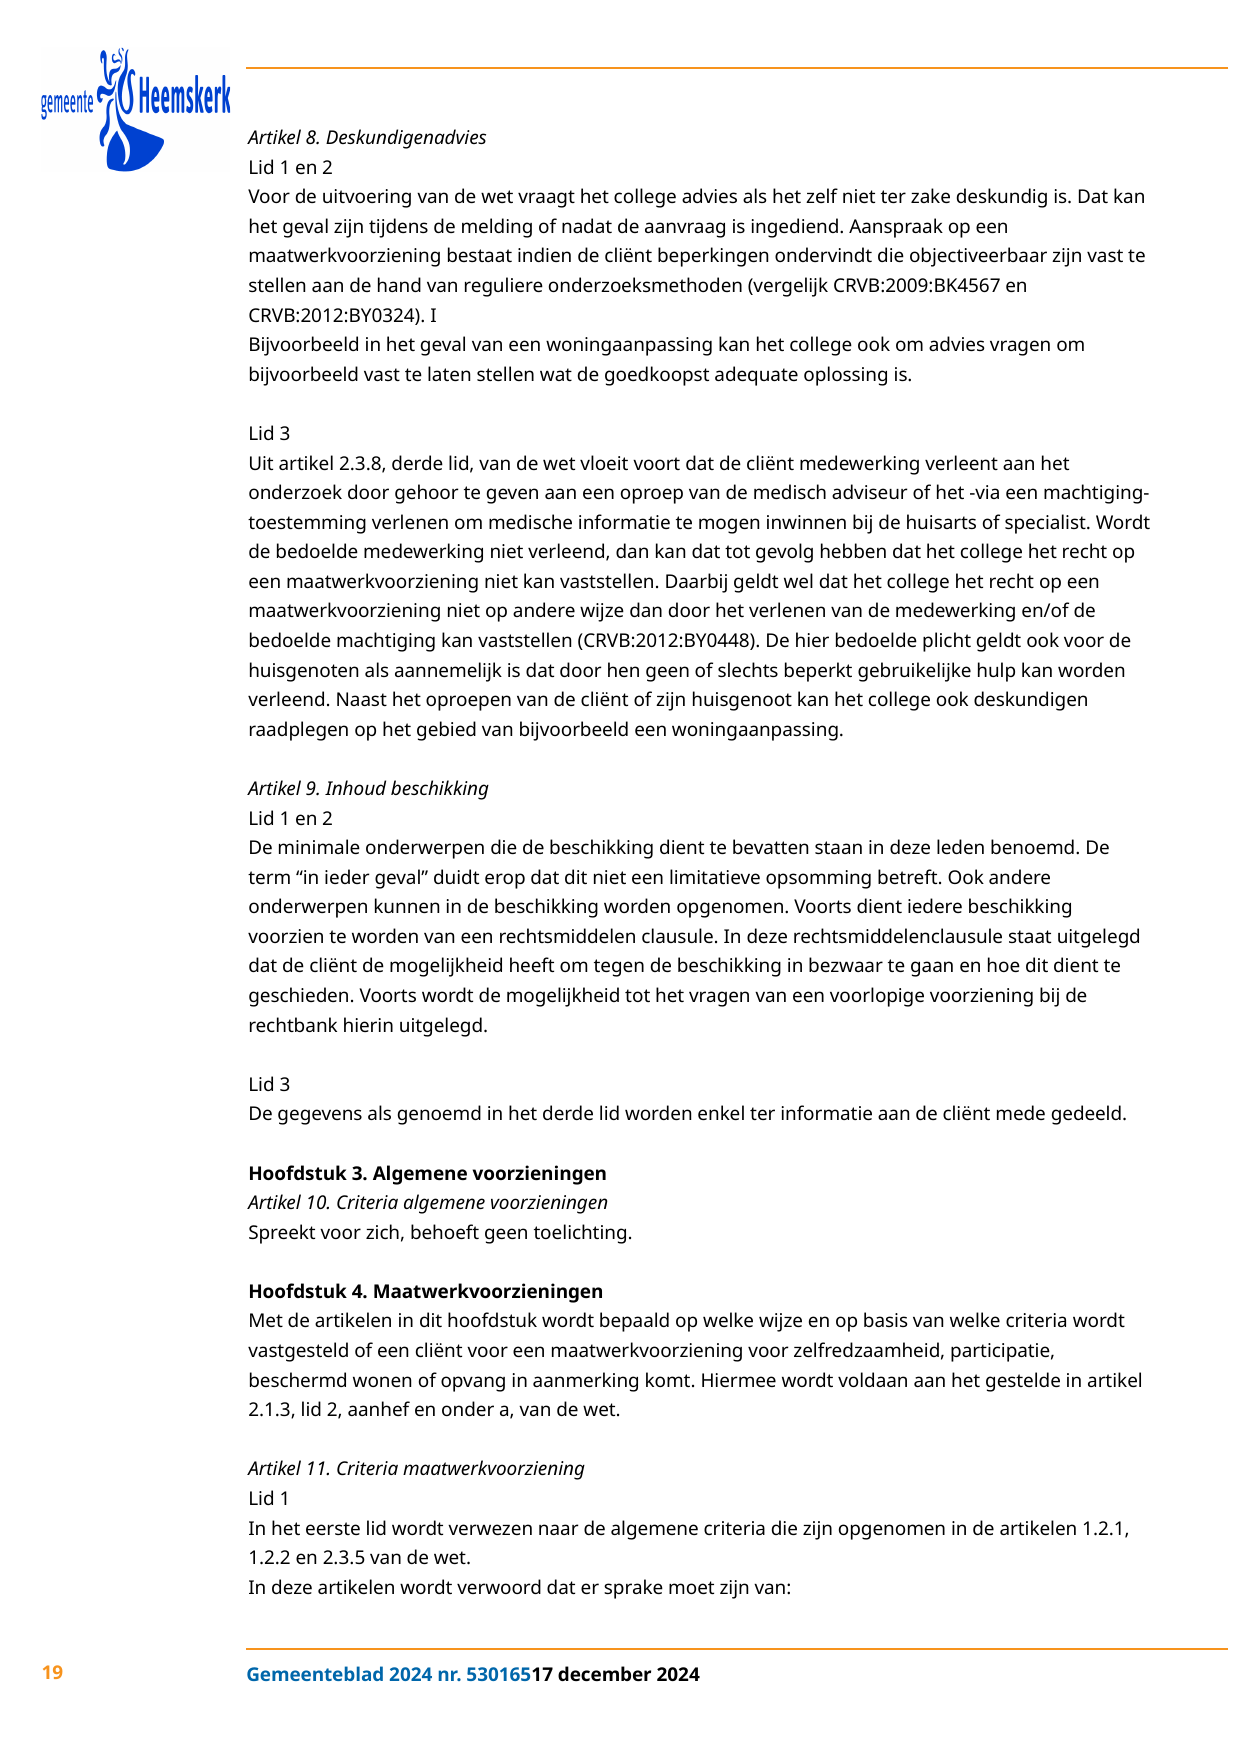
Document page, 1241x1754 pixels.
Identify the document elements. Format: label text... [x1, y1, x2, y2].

text Bijvoorbeeld in het geval van een woningaanpassing kan het college ook om advies vragen om bijvoorbeeld vast te laten stellen wat de goedkoopst adequate oplossing is. [248, 331, 1152, 387]
text Met de artikelen in dit hoofdstuk wordt bepaald op welke wijze en op basis van welke criteria wordt vastgesteld of een cliënt voor een maatwerkvoorziening voor zelfredzaamheid, participatie, beschermd wonen of opvang in aanmerking komt. Hiermee wordt voldaan aan het gestelde in artikel 2.1.3, lid 2, aanhef en onder a, van de wet. [248, 1308, 1152, 1422]
text Lid 1 en 2 [248, 154, 1152, 180]
text Spreekt voor zich, behoeft geen toelichting. [248, 1219, 1152, 1245]
text Lid 3 [248, 1071, 1152, 1097]
picture [41, 47, 231, 172]
text Artikel 8. Deskundigenadvies [248, 124, 1152, 150]
text In het eerste lid wordt verwezen naar de algemene criteria die zijn opgenomen in de artikelen 1.2.1, 1.2.2 en 2.3.5 van de wet. [248, 1515, 1152, 1570]
text De minimale onderwerpen die de beschikking dient te bevatten staan in deze leden benoemd. De term “in ieder geval” duidt erop dat dit niet een limitatieve opsomming betreft. Ook andere onderwerpen kunnen in de beschikking worden opgenomen. Voorts dient iedere beschikking voorzien te worden van een rechtsmiddelen clausule. In deze rechtsmiddelenclausule staat uitgelegd dat de cliënt de mogelijkheid heeft om tegen de beschikking in bezwaar te gaan en hoe dit dient te geschieden. Voorts wordt de mogelijkheid tot het vragen van een voorlopige voorziening bij de rechtbank hierin uitgelegd. [248, 834, 1152, 1038]
text Artikel 10. Criteria algemene voorzieningen [248, 1189, 1152, 1215]
text Uit artikel 2.3.8, derde lid, van de wet vloeit voort dat de cliënt medewerking verleent aan het onderzoek door gehoor te geven aan een oproep van de medisch adviseur of het -via een machtiging- toestemming verlenen om medische informatie te mogen inwinnen bij de huisarts of specialist. Wordt de bedoelde medewerking niet verleend, dan kan dat tot gevolg hebben dat het college het recht op een maatwerkvoorziening niet kan vaststellen. Daarbij geldt wel dat het college het recht op een maatwerkvoorziening niet op andere wijze dan door het verlenen van de medewerking en/of de bedoelde machtiging kan vaststellen (CRVB:2012:BY0448). De hier bedoelde plicht geldt ook voor de huisgenoten als aannemelijk is dat door hen geen of slechts beperkt gebruikelijke hulp kan worden verleend. Naast het oproepen van de cliënt of zijn huisgenoot kan het college ook deskundigen raadplegen op het gebied van bijvoorbeeld een woningaanpassing. [248, 450, 1152, 742]
text Artikel 11. Criteria maatwerkvoorziening [248, 1456, 1152, 1481]
text Hoofdstuk 3. Algemene voorzieningen [248, 1160, 1152, 1186]
text De gegevens als genoemd in het derde lid worden enkel ter informatie aan de cliënt mede gedeeld. [248, 1101, 1152, 1126]
text Artikel 9. Inhoud beschikking [248, 775, 1152, 801]
text Voor de uitvoering van de wet vraagt het college advies als het zelf niet ter zake deskundig is. Dat kan het geval zijn tijdens de melding of nadat de aanvraag is ingediend. Aanspraak op een maatwerkvoorziening bestaat indien de cliënt beperkingen ondervindt die objectiveerbaar zijn vast te stellen aan de hand van reguliere onderzoeksmethoden (vergelijk CRVB:2009:BK4567 en CRVB:2012:BY0324). I [248, 183, 1152, 328]
text Hoofdstuk 4. Maatwerkvoorzieningen [248, 1278, 1152, 1304]
text Lid 3 [248, 420, 1152, 446]
text In deze artikelen wordt verwoord dat er sprake moet zijn van: [248, 1574, 1152, 1600]
text Lid 1 [248, 1485, 1152, 1511]
text Lid 1 en 2 [248, 805, 1152, 831]
